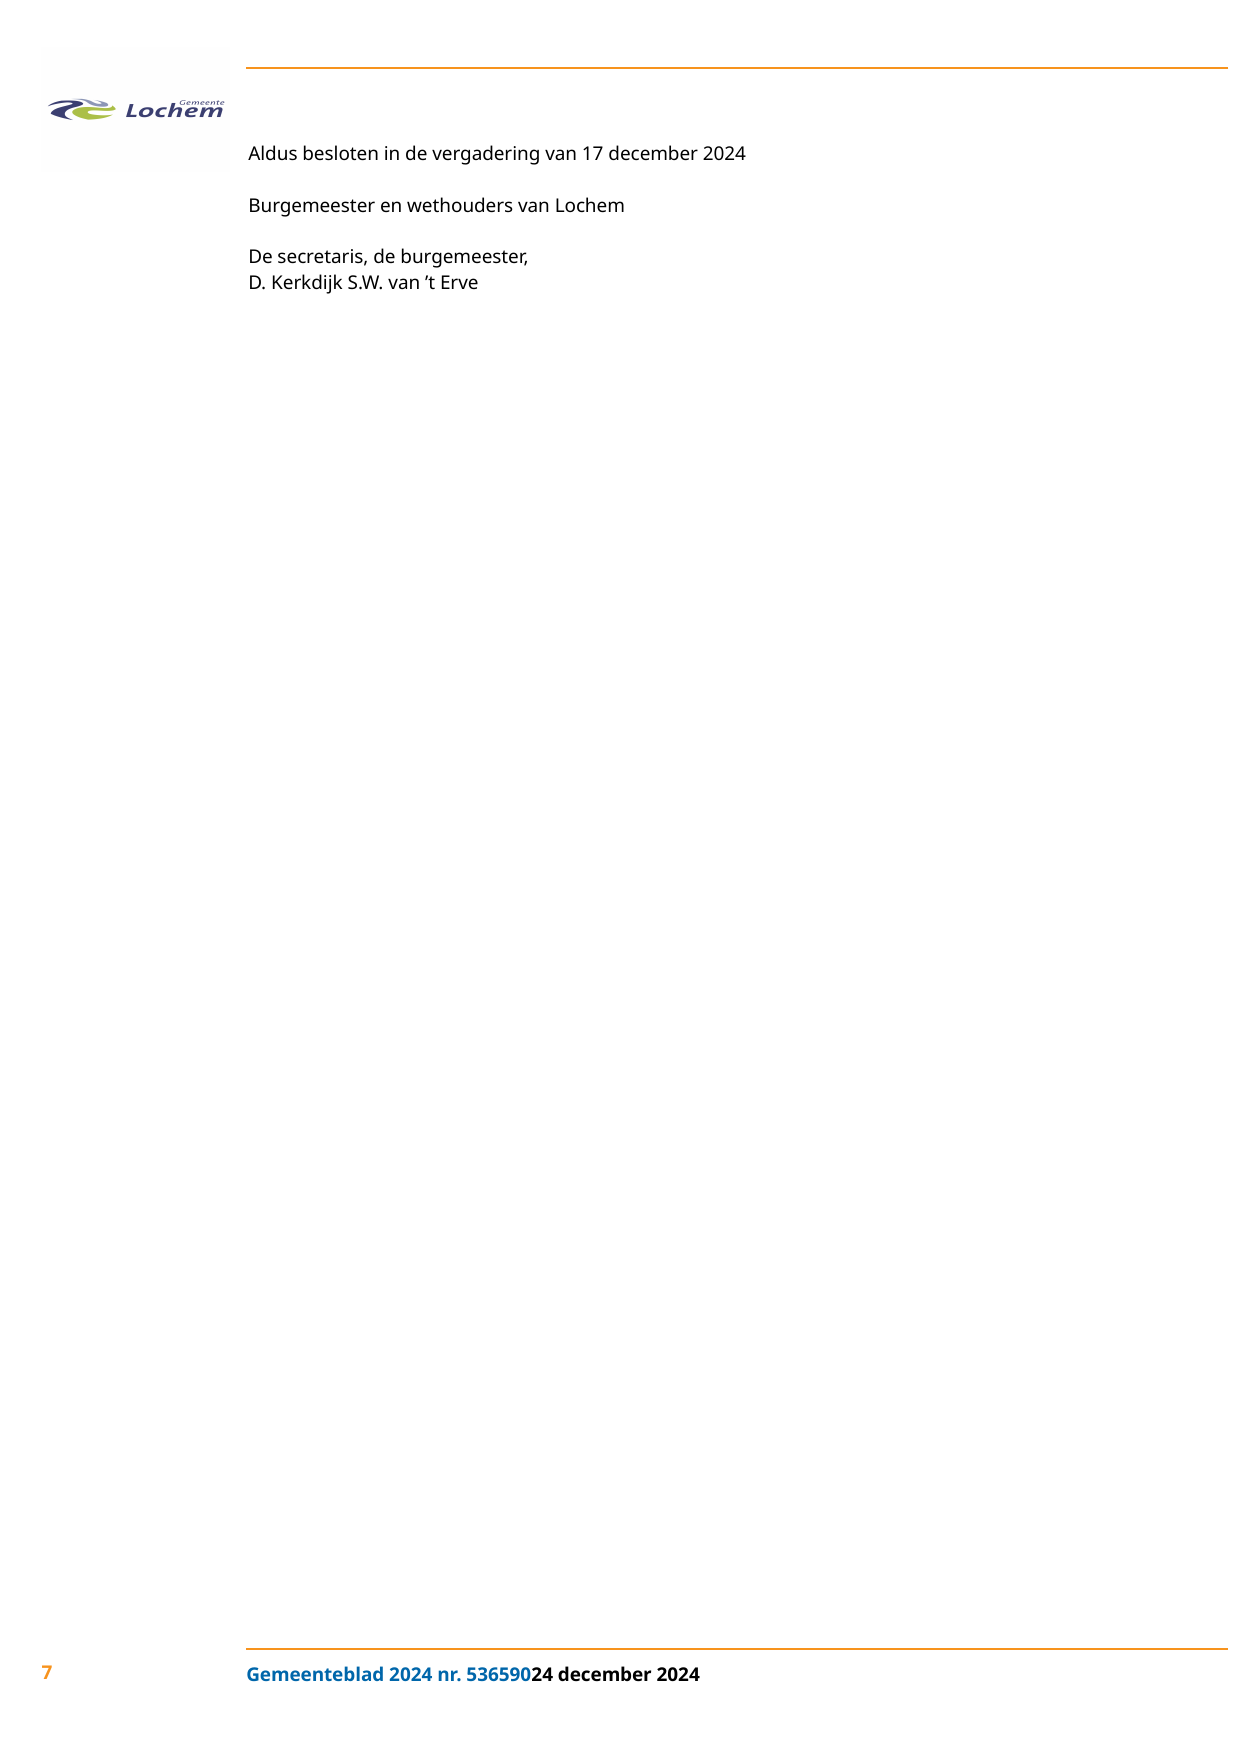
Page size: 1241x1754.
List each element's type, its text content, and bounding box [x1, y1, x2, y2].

text Aldus besloten in de vergadering van 17 december 2024 [248, 140, 1152, 166]
text Burgemeester en wethouders van Lochem [248, 192, 1152, 218]
picture [41, 47, 231, 172]
text D. Kerkdijk S.W. van ’t Erve [248, 269, 1152, 295]
text De secretaris, de burgemeester, [248, 243, 1152, 269]
